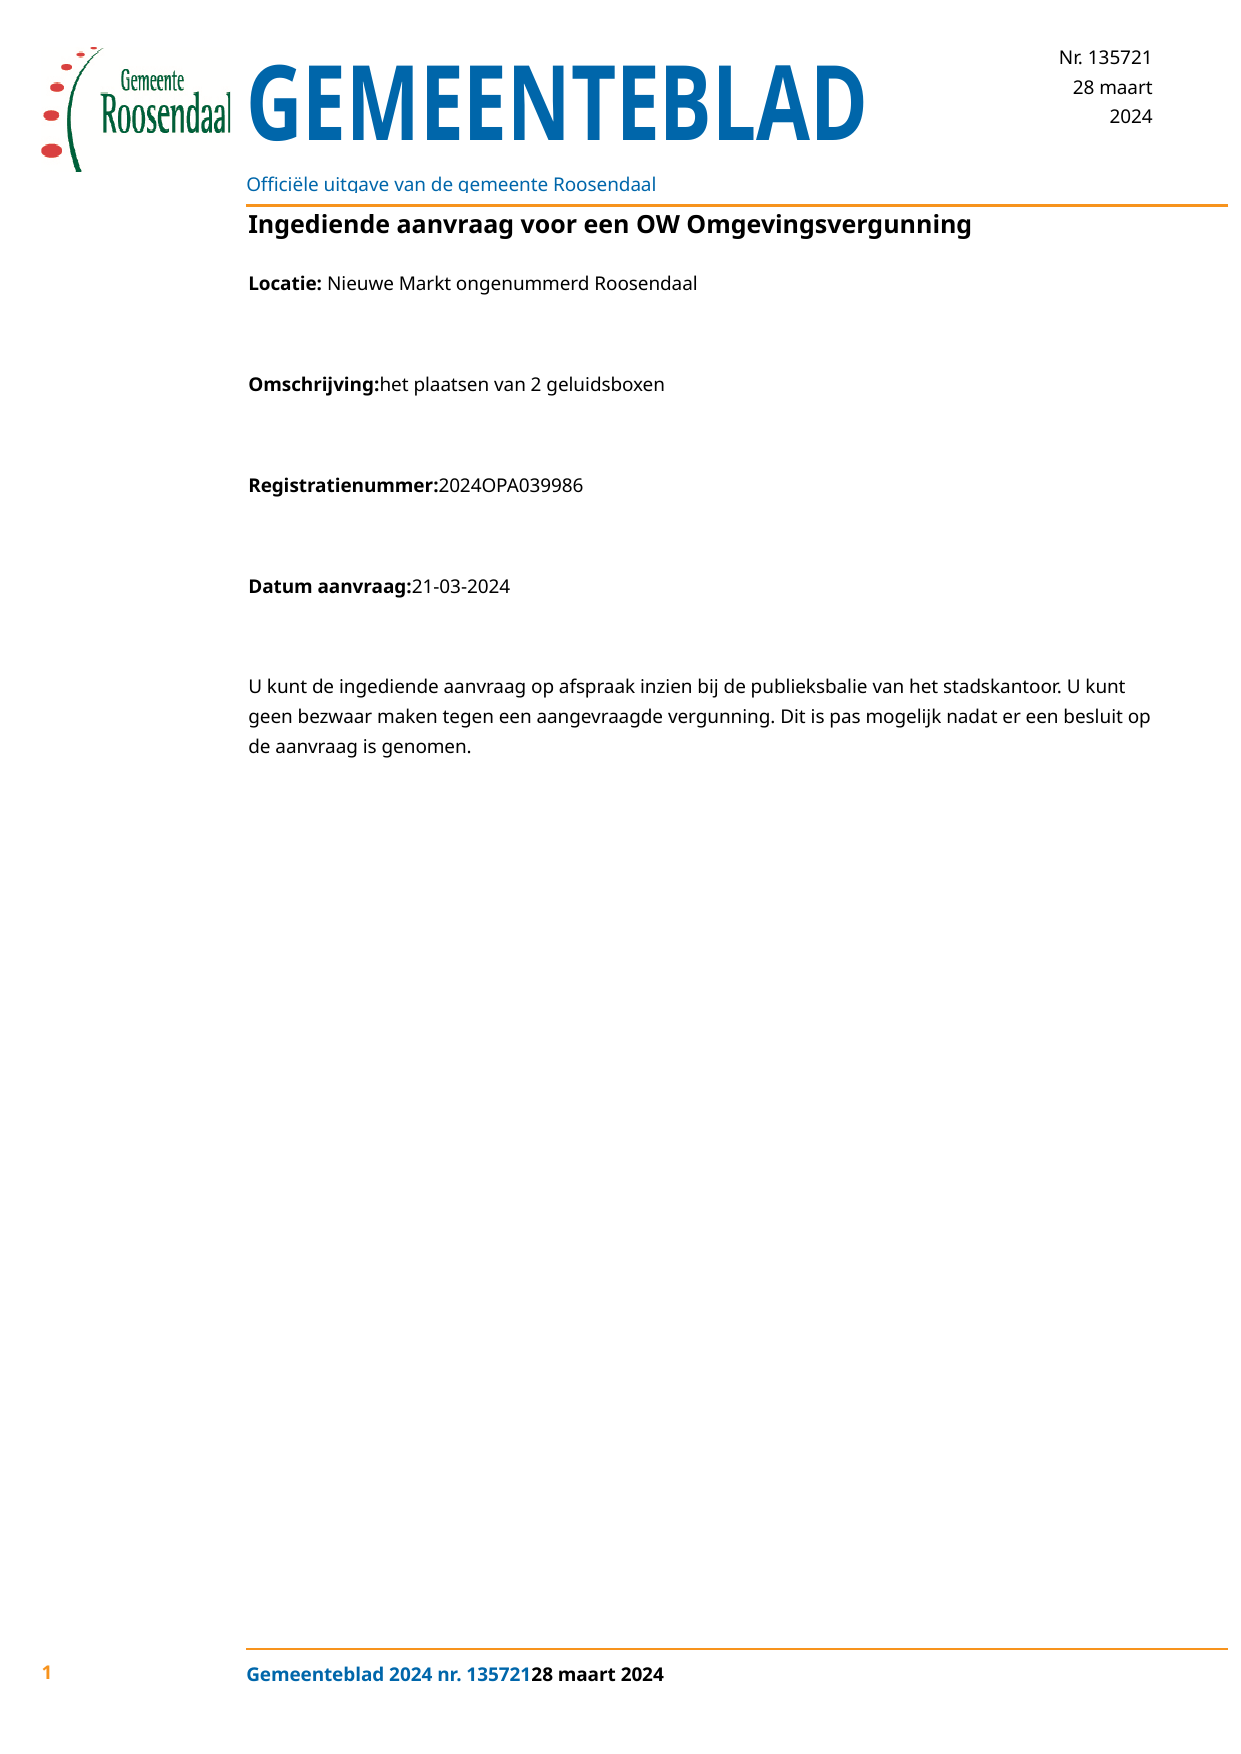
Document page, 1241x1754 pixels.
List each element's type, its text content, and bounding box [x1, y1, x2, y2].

text Datum aanvraag:21-03-2024 [248, 573, 1152, 598]
text Omschrijving:het plaatsen van 2 geluidsboxen [248, 371, 1152, 397]
text U kunt de ingediende aanvraag op afspraak inzien bij de publieksbalie van het stadskantoor. U kunt geen bezwaar maken tegen een aangevraagde vergunning. Dit is pas mogelijk nadat er een besluit op de aanvraag is genomen. [248, 674, 1152, 758]
text Registratienummer:2024OPA039986 [248, 472, 1152, 498]
picture [41, 47, 231, 172]
text Locatie: Nieuwe Markt ongenummerd Roosendaal [248, 270, 1152, 296]
text Ingediende aanvraag voor een OW Omgevingsvergunning [248, 207, 1152, 241]
